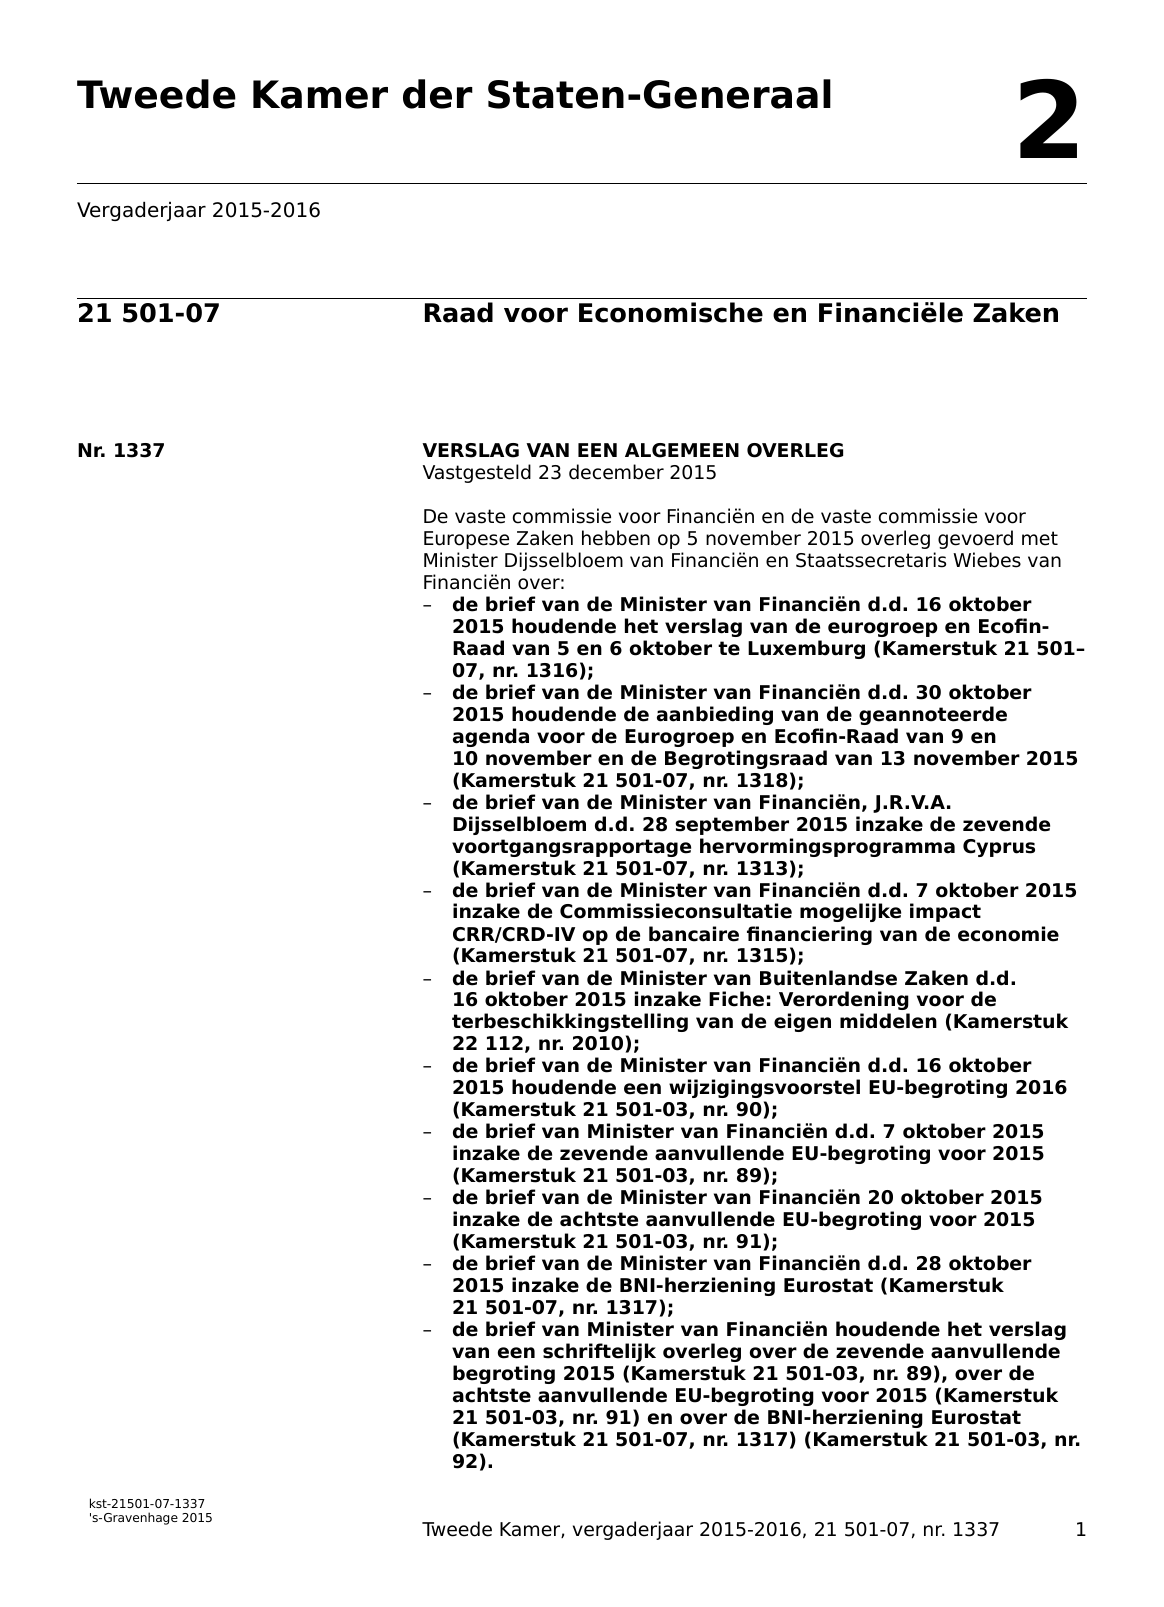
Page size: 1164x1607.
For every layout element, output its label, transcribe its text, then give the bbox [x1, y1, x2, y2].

table_cell Vergaderjaar 2015-2016 [77, 184, 1087, 298]
text De vaste commissie voor Financiën en de vaste commissie voor Europese Zaken hebben op 5 november 2015 overleg gevoerd met Minister Dijsselbloem van Financiën en Staatssecretaris Wiebes van Financiën over: [422, 506, 1087, 594]
text – de brief van de Minister van Financiën d.d. 30 oktober 2015 houdende de aanbieding van de geannoteerde agenda voor de Eurogroep en Ecofin-Raad van 9 en 10 november en de Begrotingsraad van 13 november 2015 (Kamerstuk 21 501-07, nr. 1318); [422, 682, 1087, 792]
text – de brief van Minister van Financiën d.d. 7 oktober 2015 inzake de zevende aanvullende EU-begroting voor 2015 (Kamerstuk 21 501-03, nr. 89); [422, 1121, 1087, 1187]
subtitle 21 501-07 Raad voor Economische en Financiële Zaken [77, 299, 1087, 329]
text kst-21501-07-1337 [88, 1497, 323, 1511]
text – de brief van de Minister van Buitenlandse Zaken d.d. 16 oktober 2015 inzake Fiche: Verordening voor de terbeschikkingstelling van de eigen middelen (Kamerstuk 22 112, nr. 2010); [422, 967, 1087, 1055]
subtitle Nr. 1337 VERSLAG VAN EEN ALGEMEEN OVERLEG [77, 440, 1087, 462]
text 's-Gravenhage 2015 [88, 1511, 323, 1525]
text Vastgesteld 23 december 2015 [422, 462, 1087, 484]
text – de brief van de Minister van Financiën 20 oktober 2015 inzake de achtste aanvullende EU-begroting voor 2015 (Kamerstuk 21 501-03, nr. 91); [422, 1187, 1087, 1253]
table_header 2 [886, 59, 1087, 183]
text – de brief van de Minister van Financiën d.d. 16 oktober 2015 houdende een wijzigingsvoorstel EU-begroting 2016 (Kamerstuk 21 501-03, nr. 90); [422, 1055, 1087, 1121]
text – de brief van de Minister van Financiën d.d. 7 oktober 2015 inzake de Commissieconsultatie mogelijke impact CRR/CRD-IV op de bancaire financiering van de economie (Kamerstuk 21 501-07, nr. 1315); [422, 879, 1087, 967]
text – de brief van de Minister van Financiën d.d. 28 oktober 2015 inzake de BNI-herziening Eurostat (Kamerstuk 21 501-07, nr. 1317); [422, 1253, 1087, 1319]
text – de brief van de Minister van Financiën, J.R.V.A. Dijsselbloem d.d. 28 september 2015 inzake de zevende voortgangsrapportage hervormingsprogramma Cyprus (Kamerstuk 21 501-07, nr. 1313); [422, 792, 1087, 879]
text – de brief van de Minister van Financiën d.d. 16 oktober 2015 houdende het verslag van de eurogroep en Ecofin-Raad van 5 en 6 oktober te Luxemburg (Kamerstuk 21 501–07, nr. 1316); [422, 594, 1087, 682]
text – de brief van Minister van Financiën houdende het verslag van een schriftelijk overleg over de zevende aanvullende begroting 2015 (Kamerstuk 21 501-03, nr. 89), over de achtste aanvullende EU-begroting voor 2015 (Kamerstuk 21 501-03, nr. 91) en over de BNI-herziening Eurostat (Kamerstuk 21 501-07, nr. 1317) (Kamerstuk 21 501-03, nr. 92). [422, 1319, 1087, 1473]
table_header Tweede Kamer der Staten-Generaal [77, 59, 886, 183]
